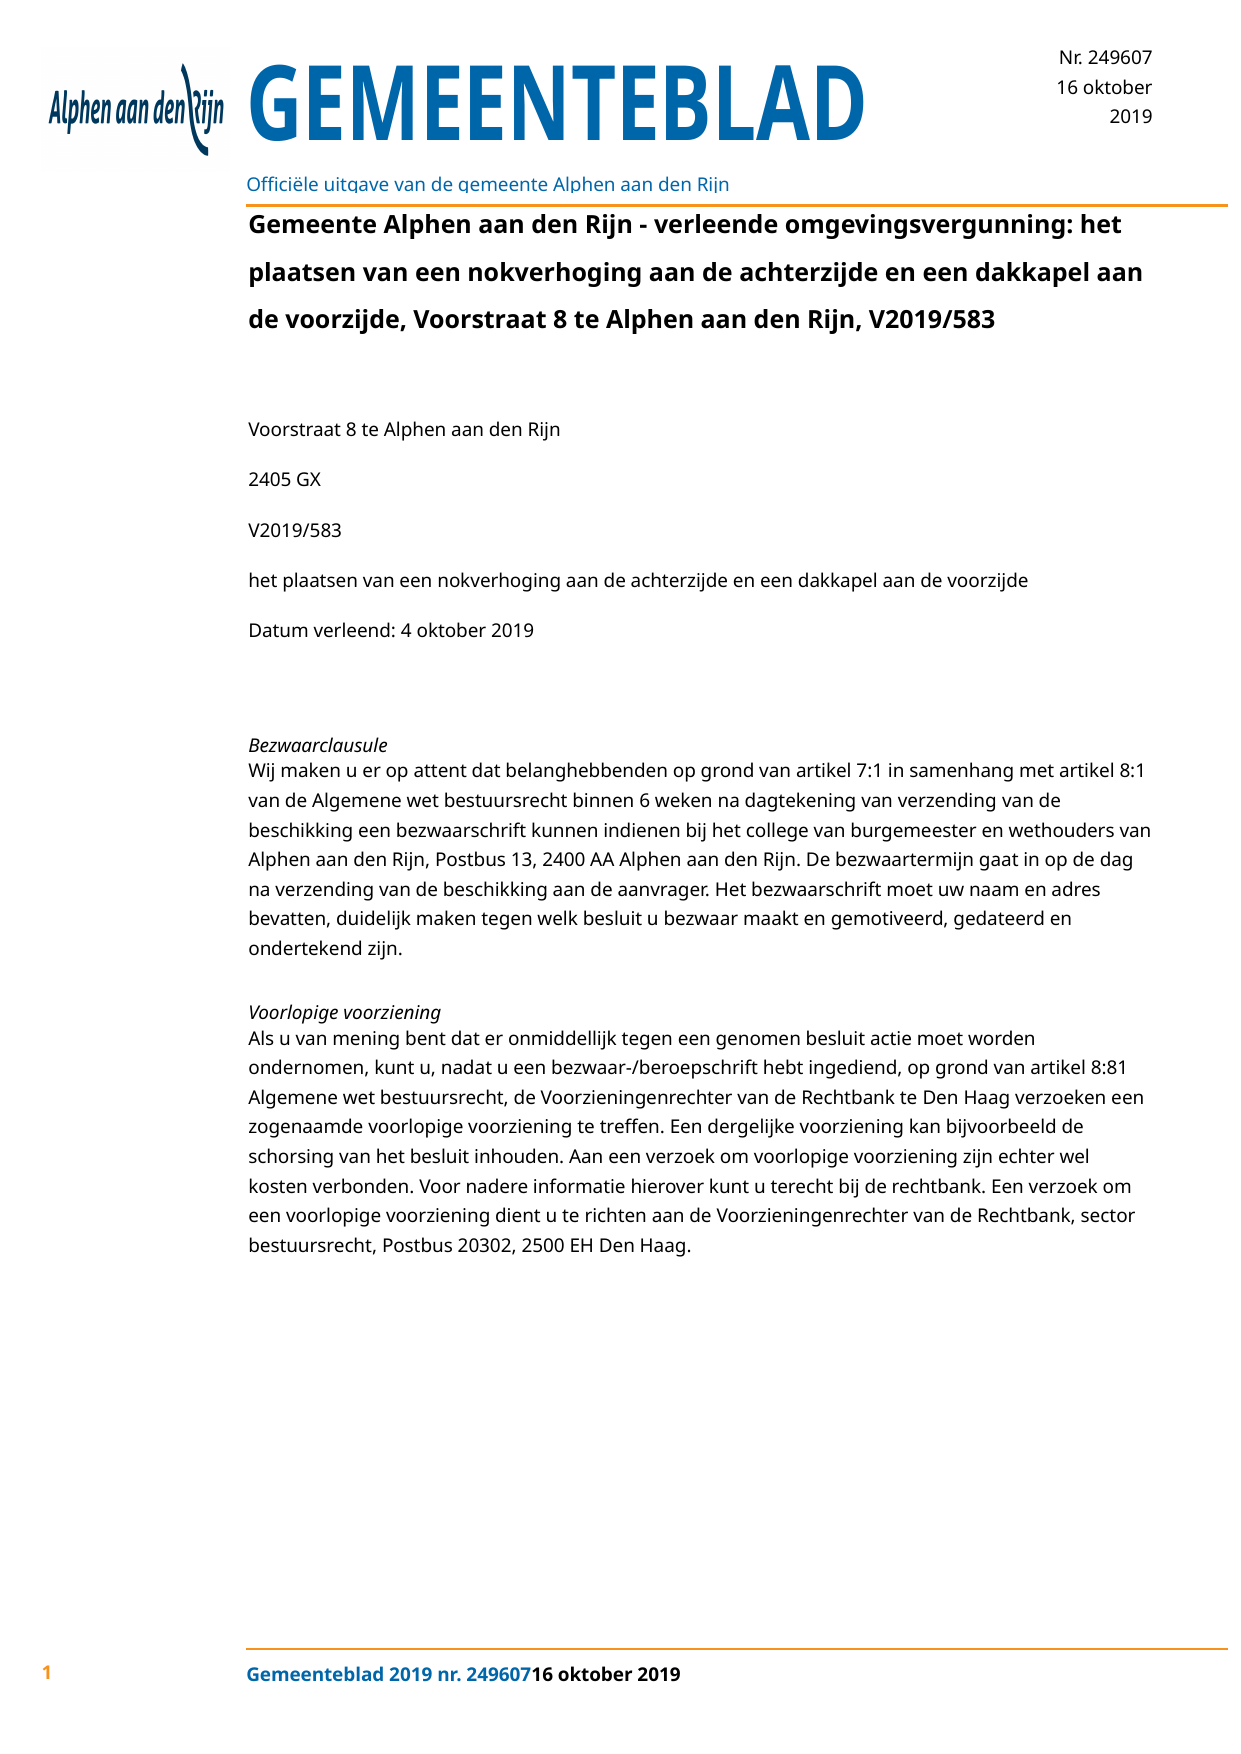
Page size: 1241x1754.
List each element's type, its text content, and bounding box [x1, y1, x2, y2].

text Voorlopige voorziening [248, 999, 1152, 1025]
text Bezwaarclausule [248, 732, 1152, 758]
text het plaatsen van een nokverhoging aan de achterzijde en een dakkapel aan de voorzijde [248, 567, 1152, 593]
text Wij maken u er op attent dat belanghebbenden op grond van artikel 7:1 in samenhang met artikel 8:1 van de Algemene wet bestuursrecht binnen 6 weken na dagtekening van verzending van de beschikking een bezwaarschrift kunnen indienen bij het college van burgemeester en wethouders van Alphen aan den Rijn, Postbus 13, 2400 AA Alphen aan den Rijn. De bezwaartermijn gaat in op de dag na verzending van de beschikking aan de aanvrager. Het bezwaarschrift moet uw naam en adres bevatten, duidelijk maken tegen welk besluit u bezwaar maakt en gemotiveerd, gedateerd en ondertekend zijn. [248, 758, 1152, 961]
text Als u van mening bent dat er onmiddellijk tegen een genomen besluit actie moet worden ondernomen, kunt u, nadat u een bezwaar-/beroepschrift hebt ingediend, op grond van artikel 8:81 Algemene wet bestuursrecht, de Voorzieningenrechter van de Rechtbank te Den Haag verzoeken een zogenaamde voorlopige voorziening te treffen. Een dergelijke voorziening kan bijvoorbeeld de schorsing van het besluit inhouden. Aan een verzoek om voorlopige voorziening zijn echter wel kosten verbonden. Voor nadere informatie hierover kunt u terecht bij de rechtbank. Een verzoek om een voorlopige voorziening dient u te richten aan de Voorzieningenrechter van de Rechtbank, sector bestuursrecht, Postbus 20302, 2500 EH Den Haag. [248, 1025, 1152, 1258]
text Gemeente Alphen aan den Rijn - verleende omgevingsvergunning: het plaatsen van een nokverhoging aan de achterzijde en een dakkapel aan de voorzijde, Voorstraat 8 te Alphen aan den Rijn, V2019/583 [248, 207, 1152, 336]
text 2405 GX [248, 466, 1152, 492]
text V2019/583 [248, 517, 1152, 542]
text Datum verleend: 4 oktober 2019 [248, 618, 1152, 643]
picture [41, 47, 231, 172]
text Voorstraat 8 te Alphen aan den Rijn [248, 416, 1152, 442]
